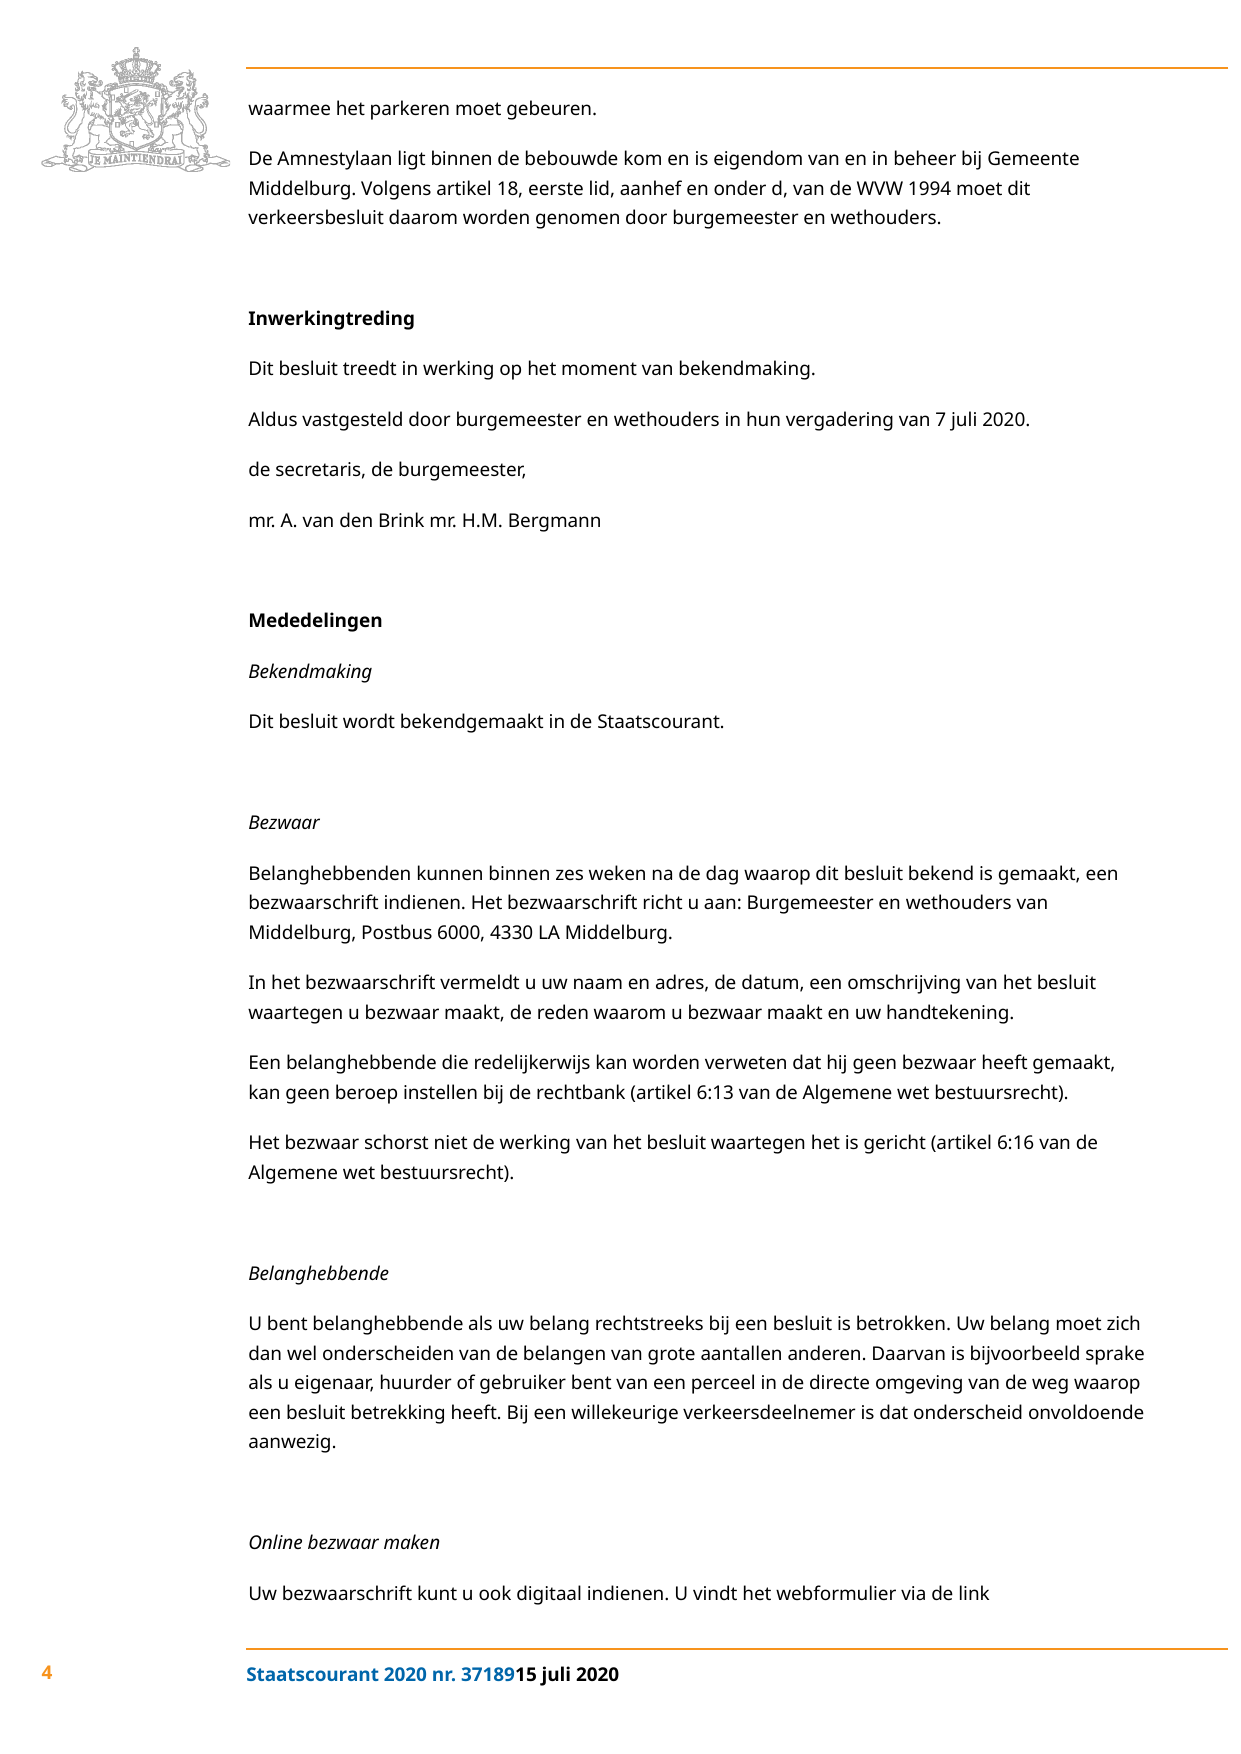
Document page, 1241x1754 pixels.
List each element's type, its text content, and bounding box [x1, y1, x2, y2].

text De Amnestylaan ligt binnen de bebouwde kom en is eigendom van en in beheer bij Gemeente Middelburg. Volgens artikel 18, eerste lid, aanhef en onder d, van de WVW 1994 moet dit verkeersbesluit daarom worden genomen door burgemeester en wethouders. [248, 145, 1152, 230]
text U bent belanghebbende als uw belang rechtstreeks bij een besluit is betrokken. Uw belang moet zich dan wel onderscheiden van de belangen van grote aantallen anderen. Daarvan is bijvoorbeeld sprake als u eigenaar, huurder of gebruiker bent van een perceel in de directe omgeving van de weg waarop een besluit betrekking heeft. Bij een willekeurige verkeersdeelnemer is dat onderscheid onvoldoende aanwezig. [248, 1310, 1152, 1454]
text Dit besluit wordt bekendgemaakt in de Staatscourant. [248, 708, 1152, 734]
text Het bezwaar schorst niet de werking van het besluit waartegen het is gericht (artikel 6:16 van de Algemene wet bestuursrecht). [248, 1129, 1152, 1185]
text Aldus vastgesteld door burgemeester en wethouders in hun vergadering van 7 juli 2020. [248, 406, 1152, 432]
text mr. A. van den Brink mr. H.M. Bergmann [248, 507, 1152, 533]
text Belanghebbenden kunnen binnen zes weken na de dag waarop dit besluit bekend is gemaakt, een bezwaarschrift indienen. Het bezwaarschrift richt u aan: Burgemeester en wethouders van Middelburg, Postbus 6000, 4330 LA Middelburg. [248, 860, 1152, 945]
text de secretaris, de burgemeester, [248, 456, 1152, 482]
text Bezwaar [248, 809, 1152, 835]
text Belanghebbende [248, 1260, 1152, 1286]
text Mededelingen [248, 608, 1152, 633]
text In het bezwaarschrift vermeldt u uw naam en adres, de datum, een omschrijving van het besluit waartegen u bezwaar maakt, de reden waarom u bezwaar maakt en uw handtekening. [248, 969, 1152, 1025]
text Een belanghebbende die redelijkerwijs kan worden verweten dat hij geen bezwaar heeft gemaakt, kan geen beroep instellen bij de rechtbank (artikel 6:13 van de Algemene wet bestuursrecht). [248, 1049, 1152, 1105]
text Inwerkingtreding [248, 305, 1152, 331]
text waarmee het parkeren moet gebeuren. [248, 95, 1152, 121]
text Dit besluit treedt in werking op het moment van bekendmaking. [248, 356, 1152, 381]
picture [41, 47, 231, 172]
text Bekendmaking [248, 658, 1152, 684]
text Online bezwaar maken [248, 1529, 1152, 1555]
text Uw bezwaarschrift kunt u ook digitaal indienen. U vindt het webformulier via de link [248, 1580, 1152, 1606]
